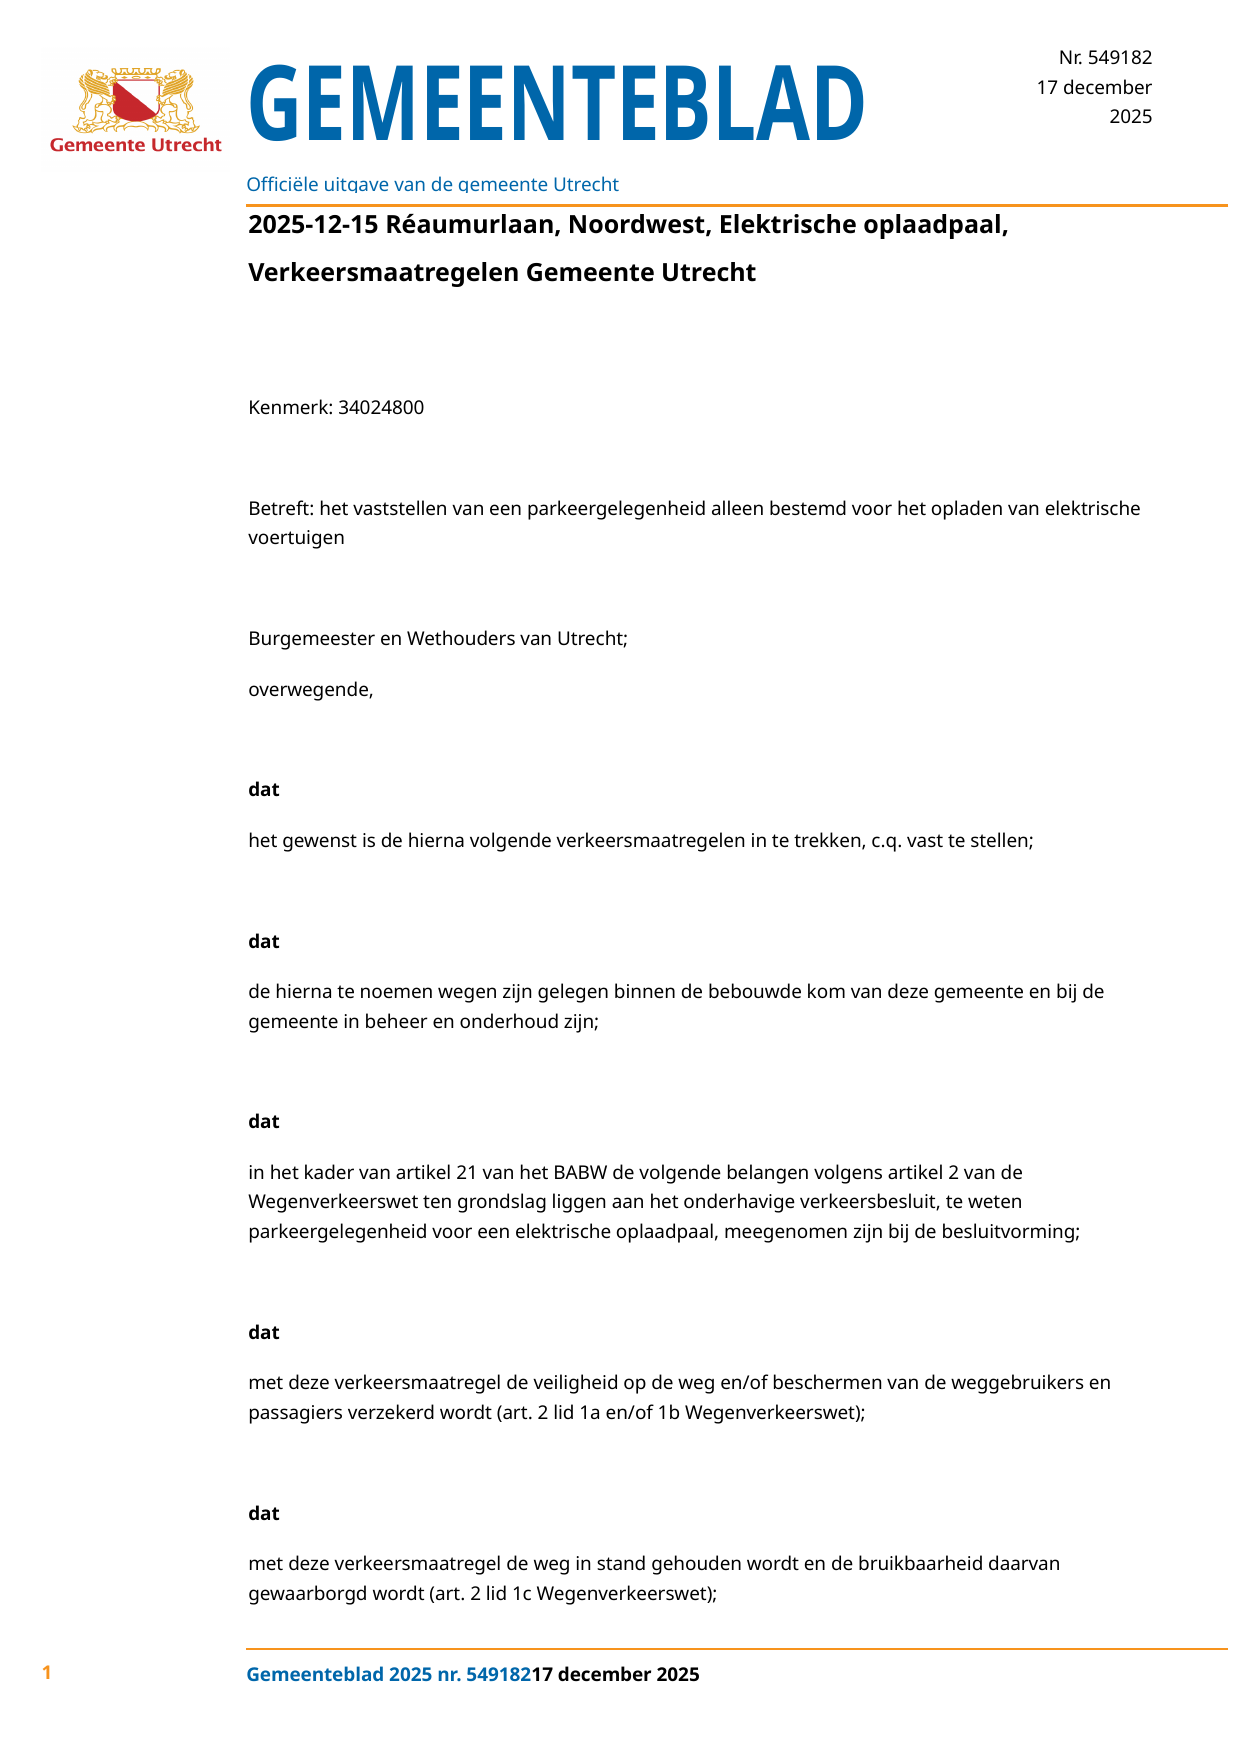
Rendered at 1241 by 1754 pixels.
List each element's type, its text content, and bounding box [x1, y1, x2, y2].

text het gewenst is de hierna volgende verkeersmaatregelen in te trekken, c.q. vast te stellen; [248, 827, 1152, 853]
text dat [248, 928, 1152, 953]
text Betreft: het vaststellen van een parkeergelegenheid alleen bestemd voor het opladen van elektrische voertuigen [248, 495, 1152, 550]
text dat [248, 1500, 1152, 1526]
text met deze verkeersmaatregel de veiligheid op de weg en/of beschermen van de weggebruikers en passagiers verzekerd wordt (art. 2 lid 1a en/of 1b Wegenverkeerswet); [248, 1369, 1152, 1425]
text met deze verkeersmaatregel de weg in stand gehouden wordt en de bruikbaarheid daarvan gewaarborgd wordt (art. 2 lid 1c Wegenverkeerswet); [248, 1550, 1152, 1606]
text dat [248, 1109, 1152, 1134]
text in het kader van artikel 21 van het BABW de volgende belangen volgens artikel 2 van de Wegenverkeerswet ten grondslag liggen aan het onderhavige verkeersbesluit, te weten parkeergelegenheid voor een elektrische oplaadpaal, meegenomen zijn bij de besluitvorming; [248, 1159, 1152, 1244]
text dat [248, 1319, 1152, 1345]
text overwegende, [248, 676, 1152, 701]
text Burgemeester en Wethouders van Utrecht; [248, 625, 1152, 651]
text de hierna te noemen wegen zijn gelegen binnen de bebouwde kom van deze gemeente en bij de gemeente in beheer en onderhoud zijn; [248, 978, 1152, 1033]
text 2025-12-15 Réaumurlaan, Noordwest, Elektrische oplaadpaal, Verkeersmaatregelen Gemeente Utrecht [248, 207, 1152, 288]
text Kenmerk: 34024800 [248, 394, 1152, 420]
text dat [248, 777, 1152, 802]
picture [41, 47, 231, 172]
